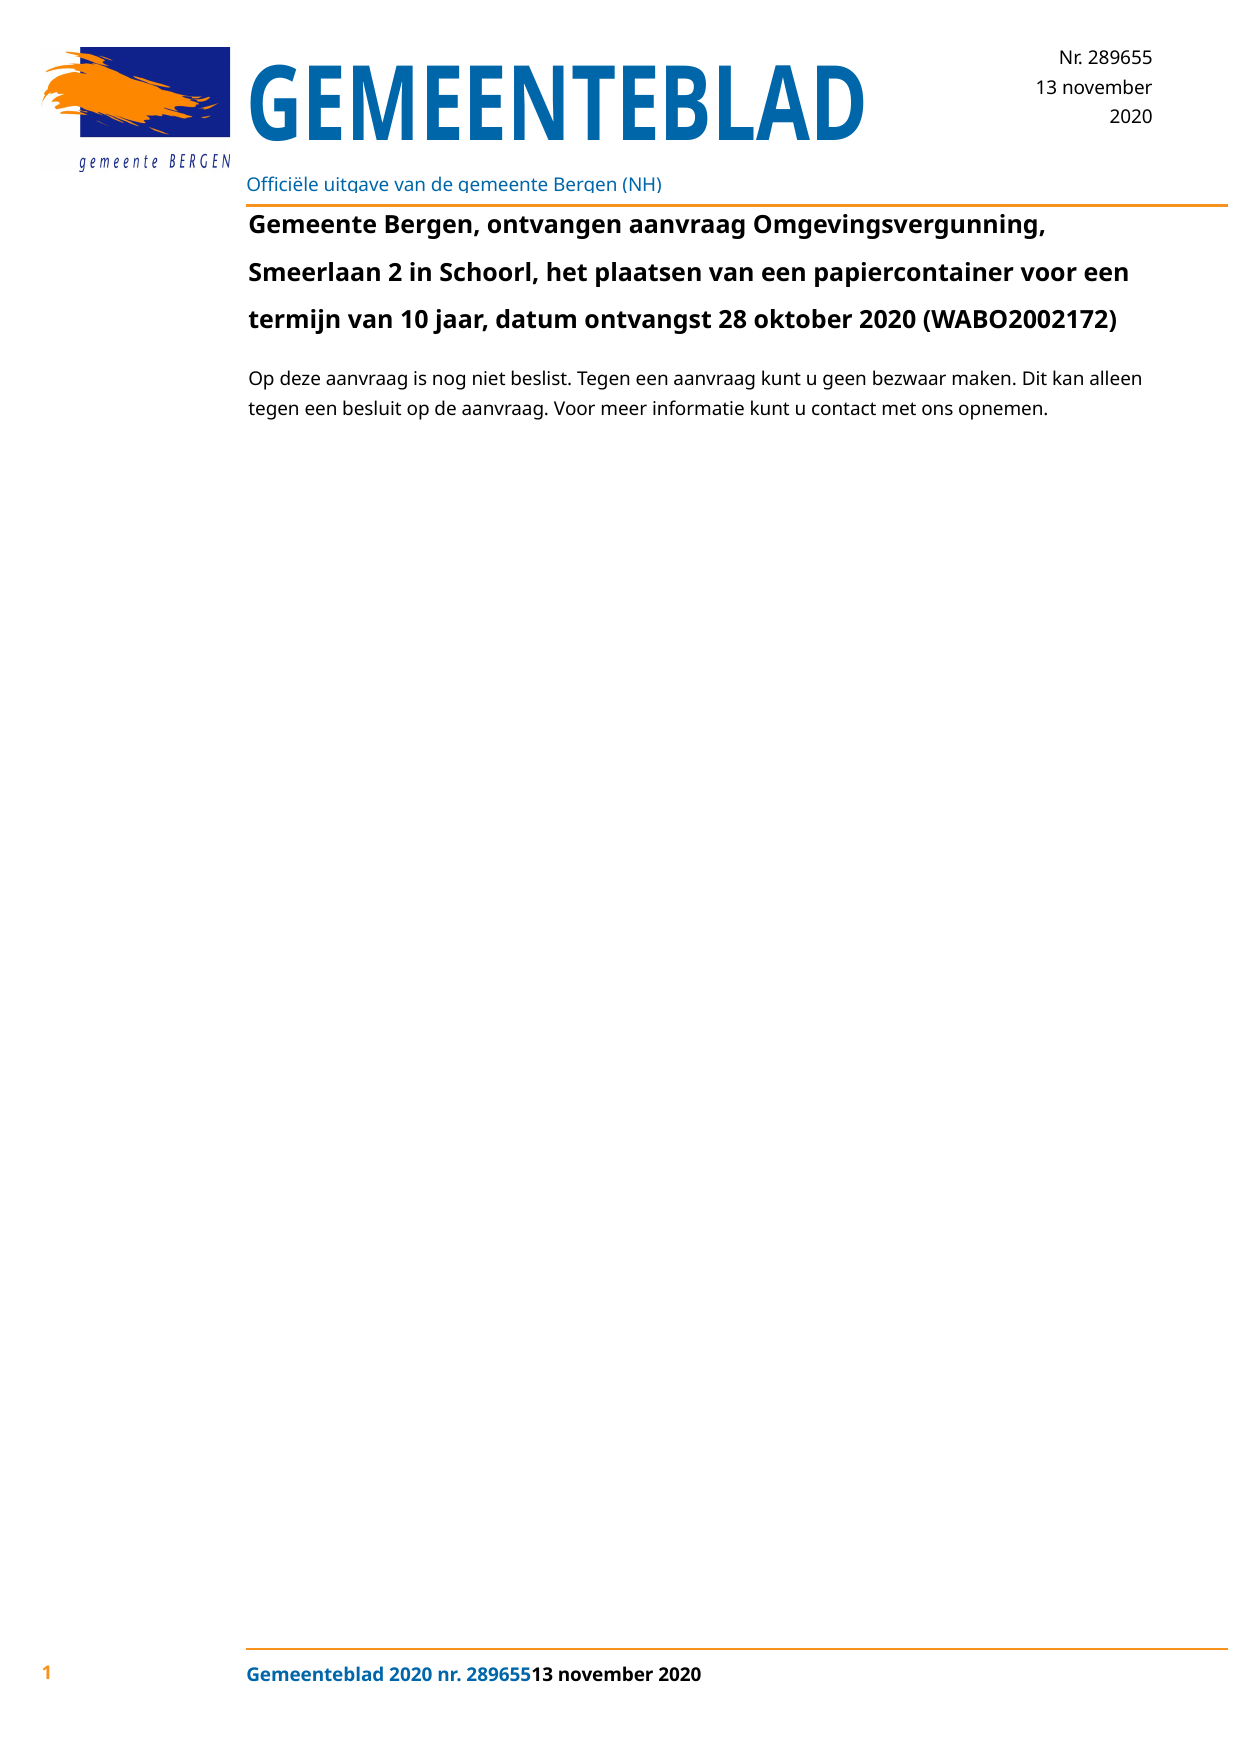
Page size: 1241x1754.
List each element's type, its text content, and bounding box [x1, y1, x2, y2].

text Op deze aanvraag is nog niet beslist. Tegen een aanvraag kunt u geen bezwaar maken. Dit kan alleen tegen een besluit op de aanvraag. Voor meer informatie kunt u contact met ons opnemen. [248, 366, 1152, 421]
picture [41, 47, 231, 172]
text Gemeente Bergen, ontvangen aanvraag Omgevingsvergunning, Smeerlaan 2 in Schoorl, het plaatsen van een papiercontainer voor een termijn van 10 jaar, datum ontvangst 28 oktober 2020 (WABO2002172) [248, 207, 1152, 336]
